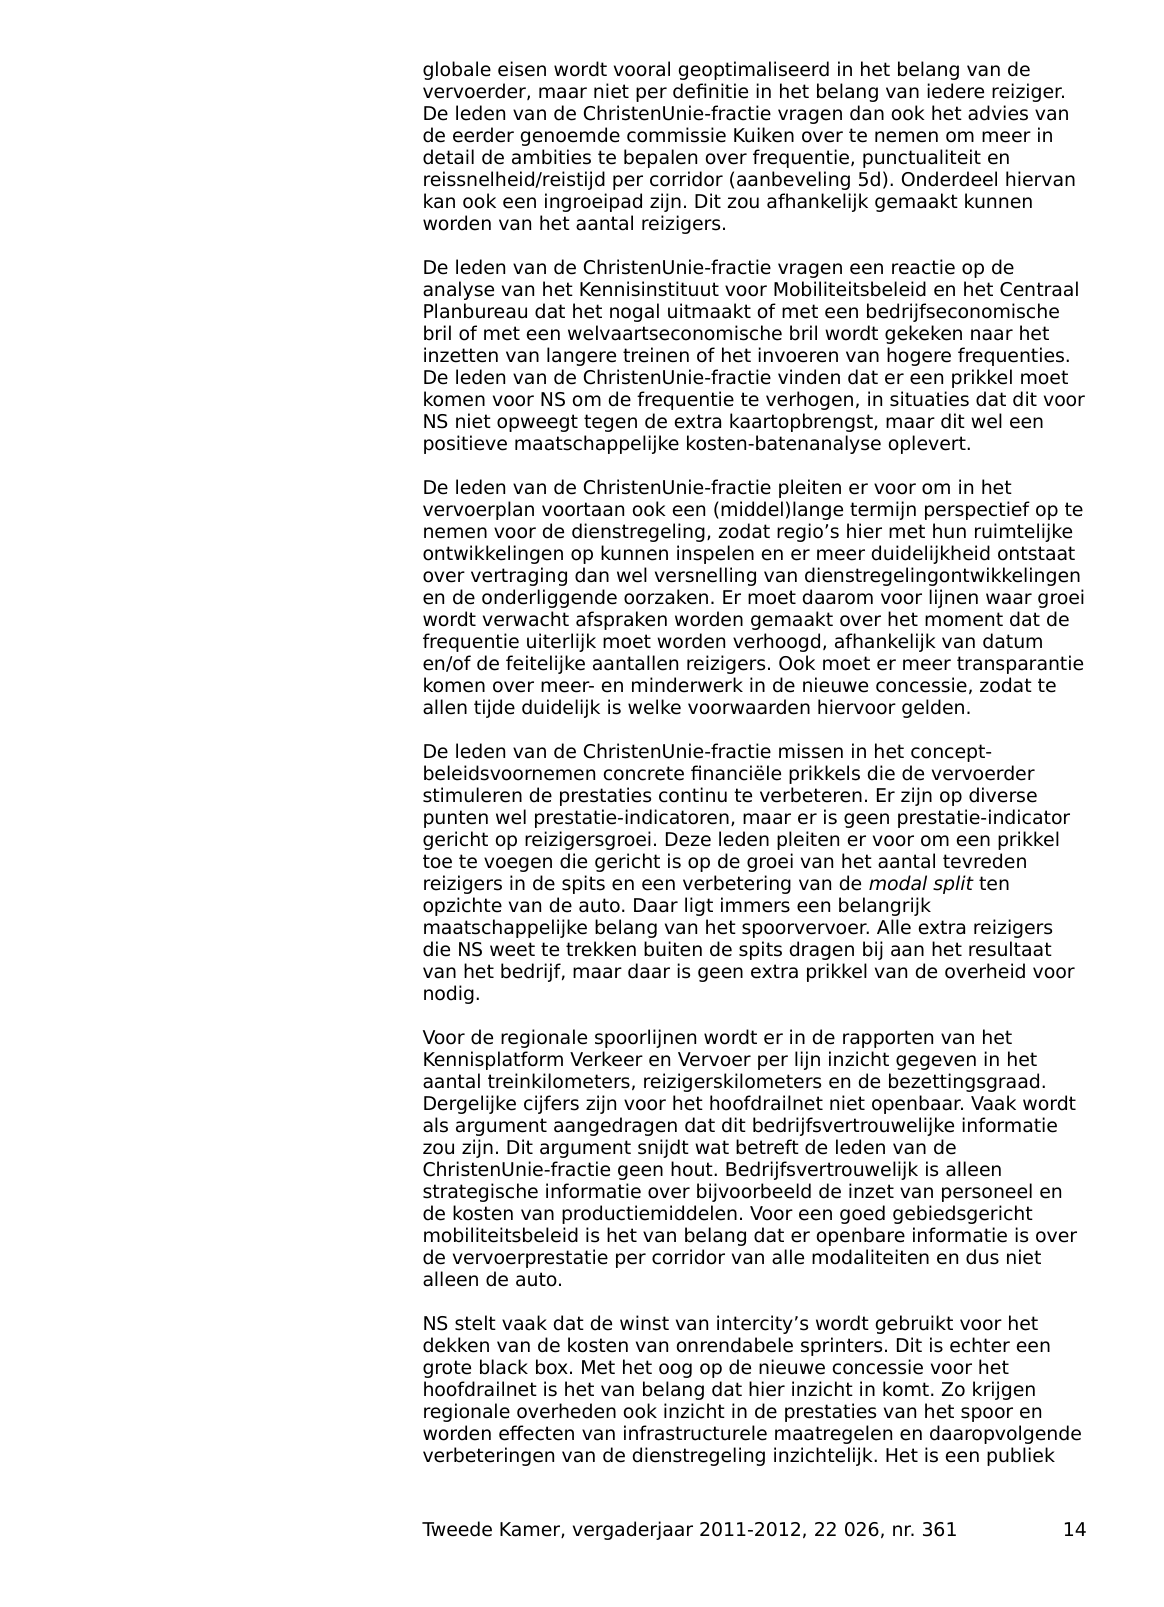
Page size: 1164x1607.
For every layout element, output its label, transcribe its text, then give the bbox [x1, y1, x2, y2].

text De leden van de ChristenUnie-fractie pleiten er voor om in het vervoerplan voortaan ook een (middel)lange termijn perspectief op te nemen voor de dienstregeling, zodat regio’s hier met hun ruimtelijke ontwikkelingen op kunnen inspelen en er meer duidelijkheid ontstaat over vertraging dan wel versnelling van dienstregelingontwikkelingen en de onderliggende oorzaken. Er moet daarom voor lijnen waar groei wordt verwacht afspraken worden gemaakt over het moment dat de frequentie uiterlijk moet worden verhoogd, afhankelijk van datum en/of de feitelijke aantallen reizigers. Ook moet er meer transparantie komen over meer- en minderwerk in de nieuwe concessie, zodat te allen tijde duidelijk is welke voorwaarden hiervoor gelden. [422, 477, 1087, 719]
text De leden van de ChristenUnie-fractie missen in het concept-beleidsvoornemen concrete financiële prikkels die de vervoerder stimuleren de prestaties continu te verbeteren. Er zijn op diverse punten wel prestatie-indicatoren, maar er is geen prestatie-indicator gericht op reizigersgroei. Deze leden pleiten er voor om een prikkel toe te voegen die gericht is op de groei van het aantal tevreden reizigers in de spits en een verbetering van de modal split ten opzichte van de auto. Daar ligt immers een belangrijk maatschappelijke belang van het spoorvervoer. Alle extra reizigers die NS weet te trekken buiten de spits dragen bij aan het resultaat van het bedrijf, maar daar is geen extra prikkel van de overheid voor nodig. [422, 741, 1087, 1005]
text NS stelt vaak dat de winst van intercity’s wordt gebruikt voor het dekken van de kosten van onrendabele sprinters. Dit is echter een grote black box. Met het oog op de nieuwe concessie voor het hoofdrailnet is het van belang dat hier inzicht in komt. Zo krijgen regionale overheden ook inzicht in de prestaties van het spoor en worden effecten van infrastructurele maatregelen en daaropvolgende verbeteringen van de dienstregeling inzichtelijk. Het is een publiek [422, 1313, 1087, 1467]
text globale eisen wordt vooral geoptimaliseerd in het belang van de vervoerder, maar niet per definitie in het belang van iedere reiziger. De leden van de ChristenUnie-fractie vragen dan ook het advies van de eerder genoemde commissie Kuiken over te nemen om meer in detail de ambities te bepalen over frequentie, punctualiteit en reissnelheid/reistijd per corridor (aanbeveling 5d). Onderdeel hiervan kan ook een ingroeipad zijn. Dit zou afhankelijk gemaakt kunnen worden van het aantal reizigers. [422, 59, 1087, 235]
text De leden van de ChristenUnie-fractie vragen een reactie op de analyse van het Kennisinstituut voor Mobiliteitsbeleid en het Centraal Planbureau dat het nogal uitmaakt of met een bedrijfseconomische bril of met een welvaartseconomische bril wordt gekeken naar het inzetten van langere treinen of het invoeren van hogere frequenties. De leden van de ChristenUnie-fractie vinden dat er een prikkel moet komen voor NS om de frequentie te verhogen, in situaties dat dit voor NS niet opweegt tegen de extra kaartopbrengst, maar dit wel een positieve maatschappelijke kosten-batenanalyse oplevert. [422, 257, 1087, 455]
text Voor de regionale spoorlijnen wordt er in de rapporten van het Kennisplatform Verkeer en Vervoer per lijn inzicht gegeven in het aantal treinkilometers, reizigerskilometers en de bezettingsgraad. Dergelijke cijfers zijn voor het hoofdrailnet niet openbaar. Vaak wordt als argument aangedragen dat dit bedrijfsvertrouwelijke informatie zou zijn. Dit argument snijdt wat betreft de leden van de ChristenUnie-fractie geen hout. Bedrijfsvertrouwelijk is alleen strategische informatie over bijvoorbeeld de inzet van personeel en de kosten van productiemiddelen. Voor een goed gebiedsgericht mobiliteitsbeleid is het van belang dat er openbare informatie is over de vervoerprestatie per corridor van alle modaliteiten en dus niet alleen de auto. [422, 1027, 1087, 1291]
